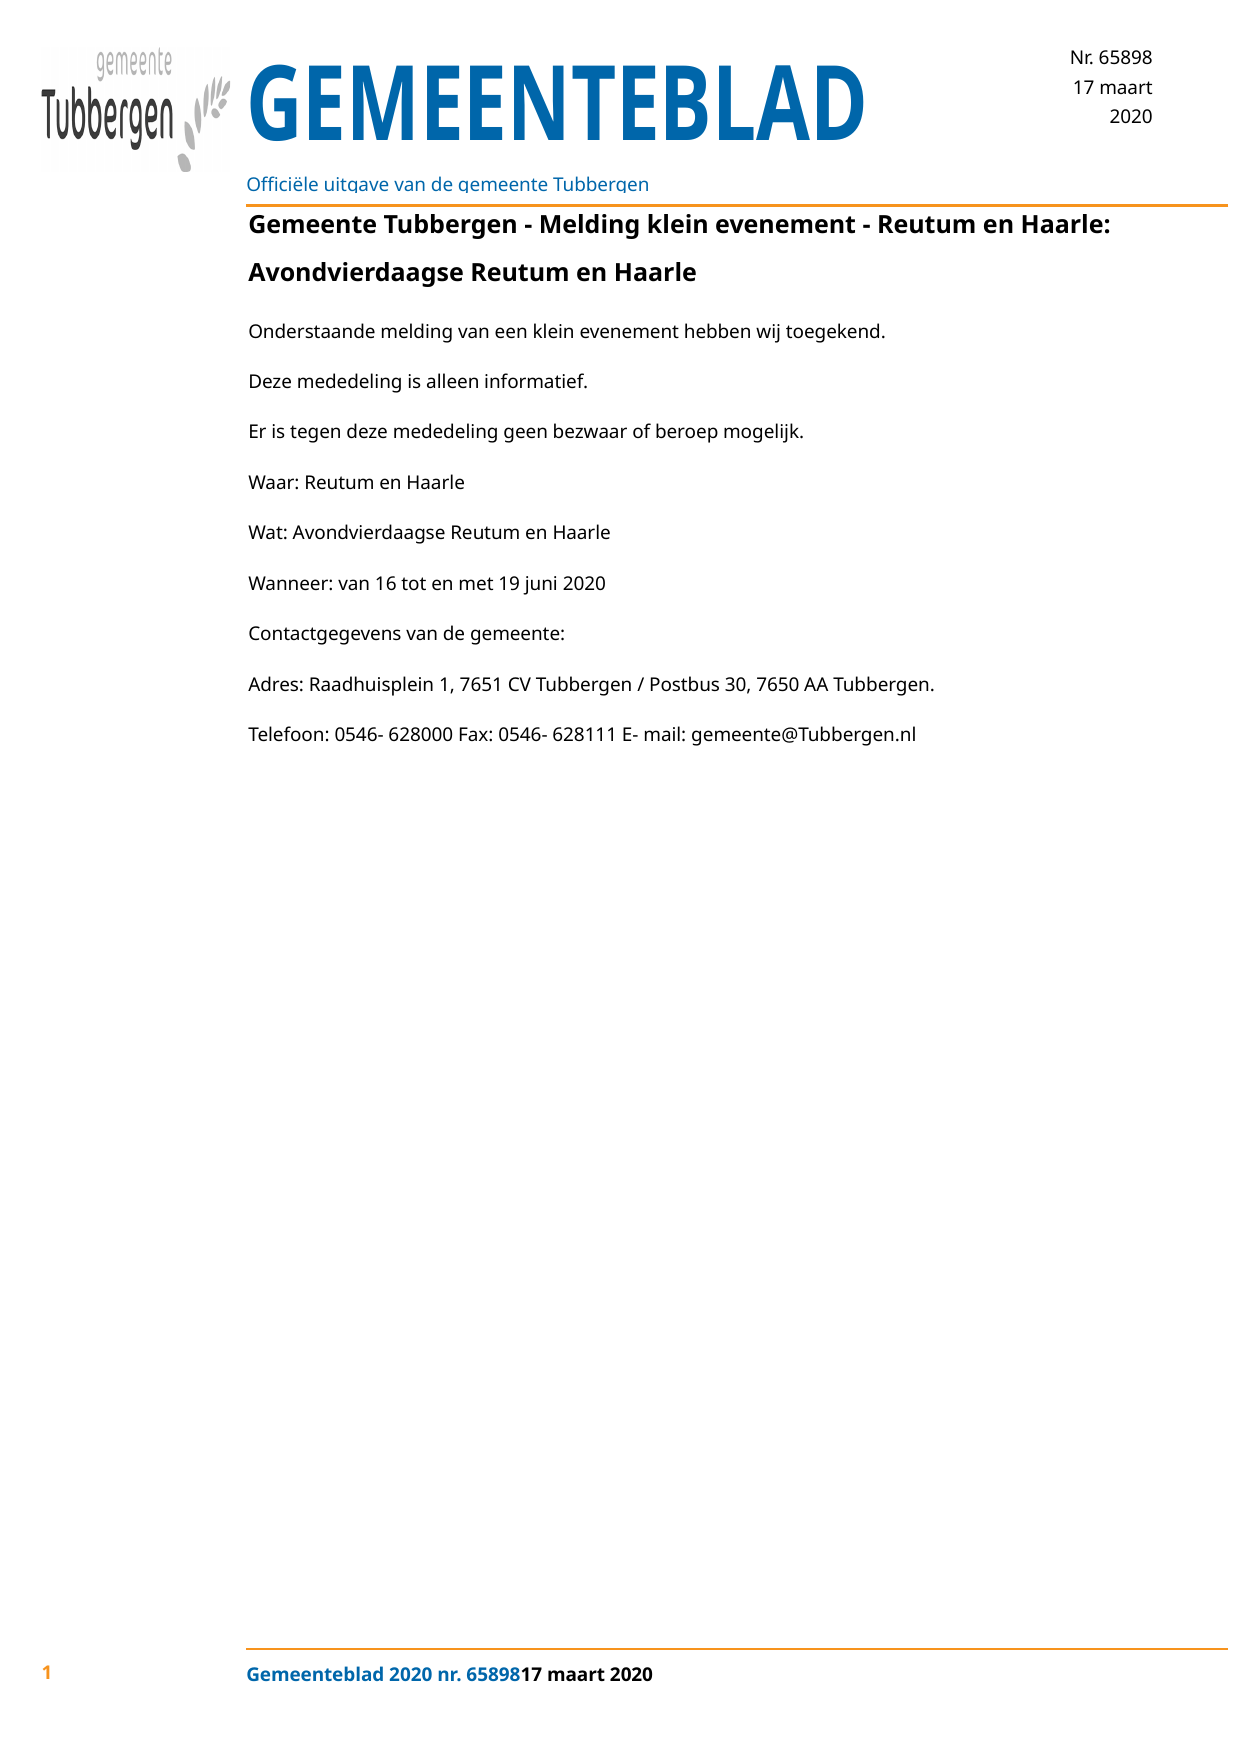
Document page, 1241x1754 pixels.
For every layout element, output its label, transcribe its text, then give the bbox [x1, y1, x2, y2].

text Er is tegen deze mededeling geen bezwaar of beroep mogelijk. [248, 419, 1152, 444]
text Gemeente Tubbergen - Melding klein evenement - Reutum en Haarle: Avondvierdaagse Reutum en Haarle [248, 207, 1152, 288]
text Contactgegevens van de gemeente: [248, 620, 1152, 646]
text Adres: Raadhuisplein 1, 7651 CV Tubbergen / Postbus 30, 7650 AA Tubbergen. [248, 671, 1152, 697]
text Wanneer: van 16 tot en met 19 juni 2020 [248, 570, 1152, 596]
text Deze mededeling is alleen informatief. [248, 368, 1152, 394]
text Telefoon: 0546- 628000 Fax: 0546- 628111 E- mail: gemeente@Tubbergen.nl [248, 721, 1152, 747]
text Wat: Avondvierdaagse Reutum en Haarle [248, 519, 1152, 545]
text Waar: Reutum en Haarle [248, 469, 1152, 495]
text Onderstaande melding van een klein evenement hebben wij toegekend. [248, 318, 1152, 344]
picture [41, 47, 231, 172]
